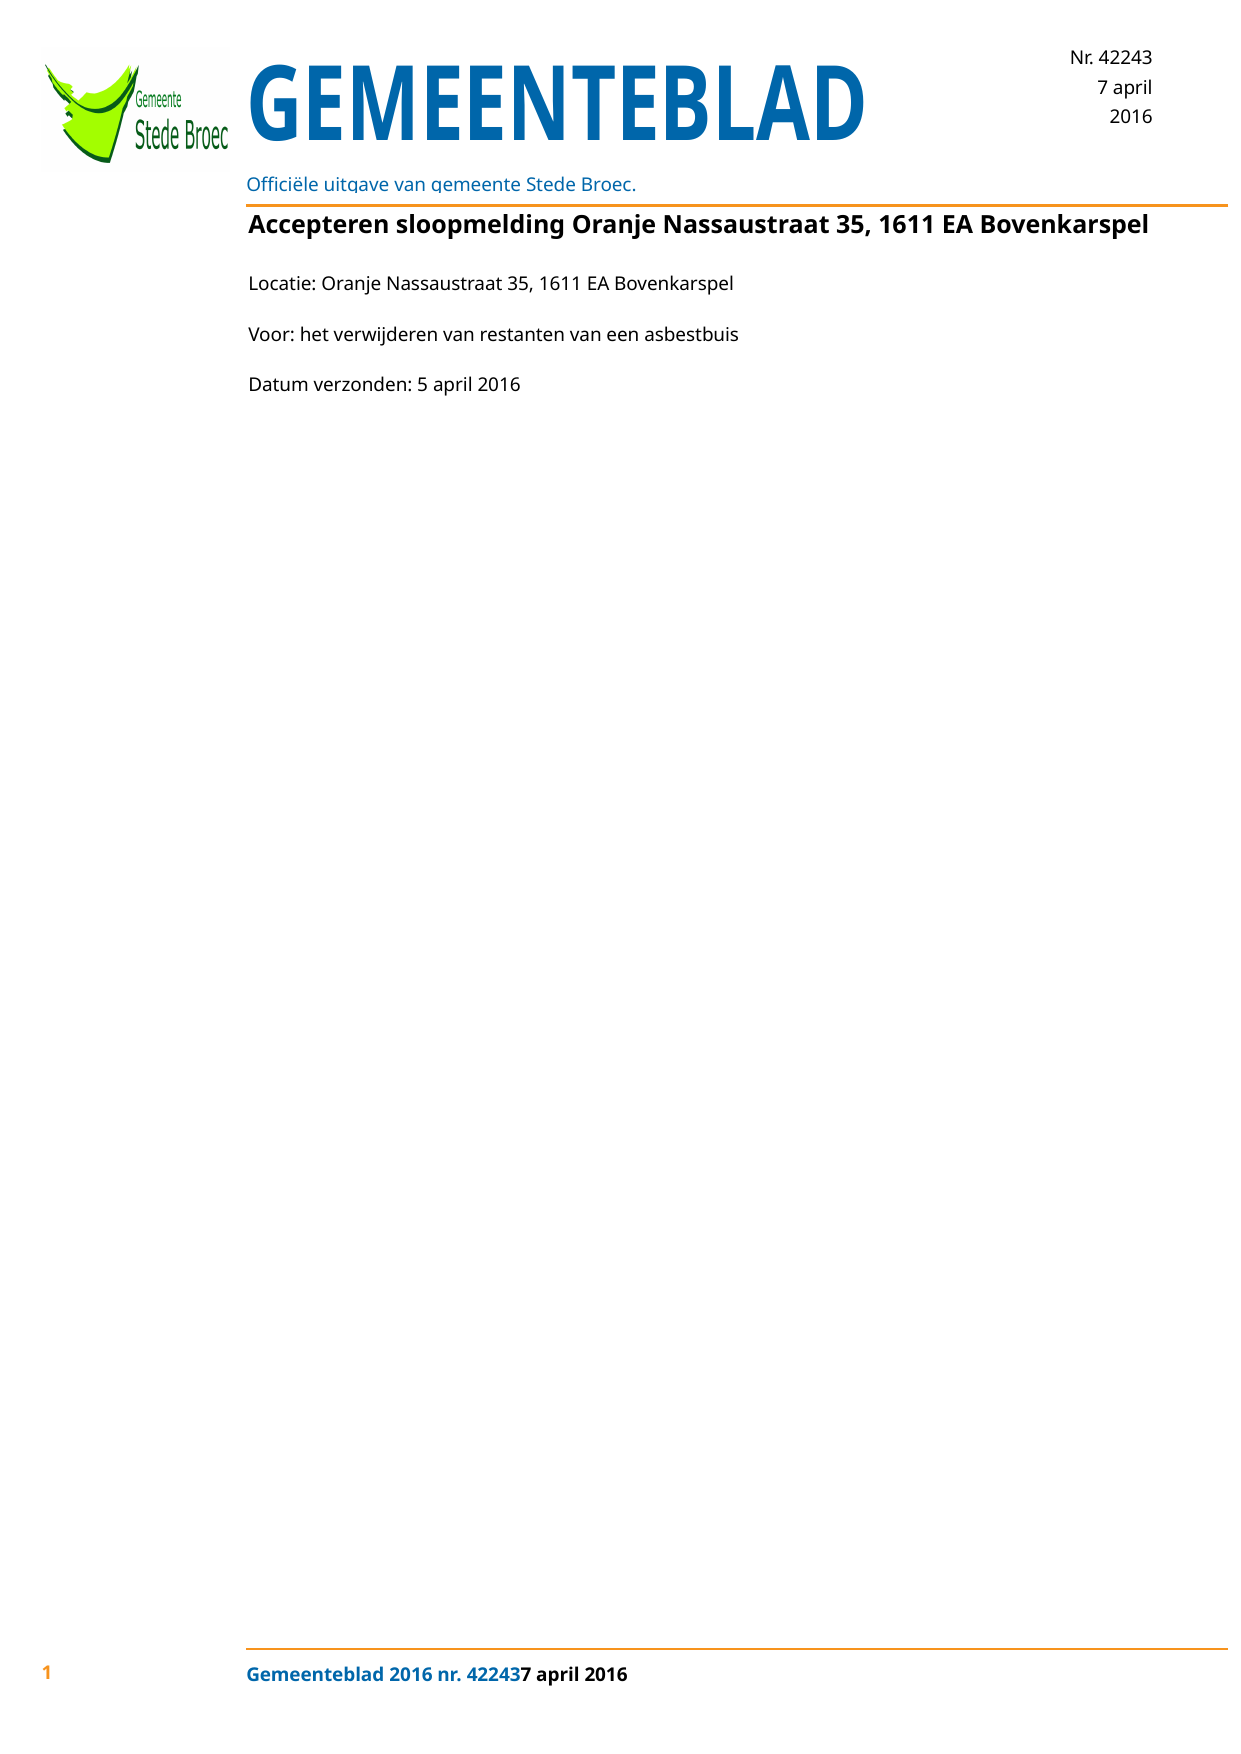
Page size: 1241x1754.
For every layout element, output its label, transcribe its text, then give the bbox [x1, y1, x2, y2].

text Accepteren sloopmelding Oranje Nassaustraat 35, 1611 EA Bovenkarspel [248, 207, 1152, 241]
picture [41, 47, 231, 172]
text Locatie: Oranje Nassaustraat 35, 1611 EA Bovenkarspel [248, 270, 1152, 296]
text Voor: het verwijderen van restanten van een asbestbuis [248, 321, 1152, 346]
text Datum verzonden: 5 april 2016 [248, 371, 1152, 397]
